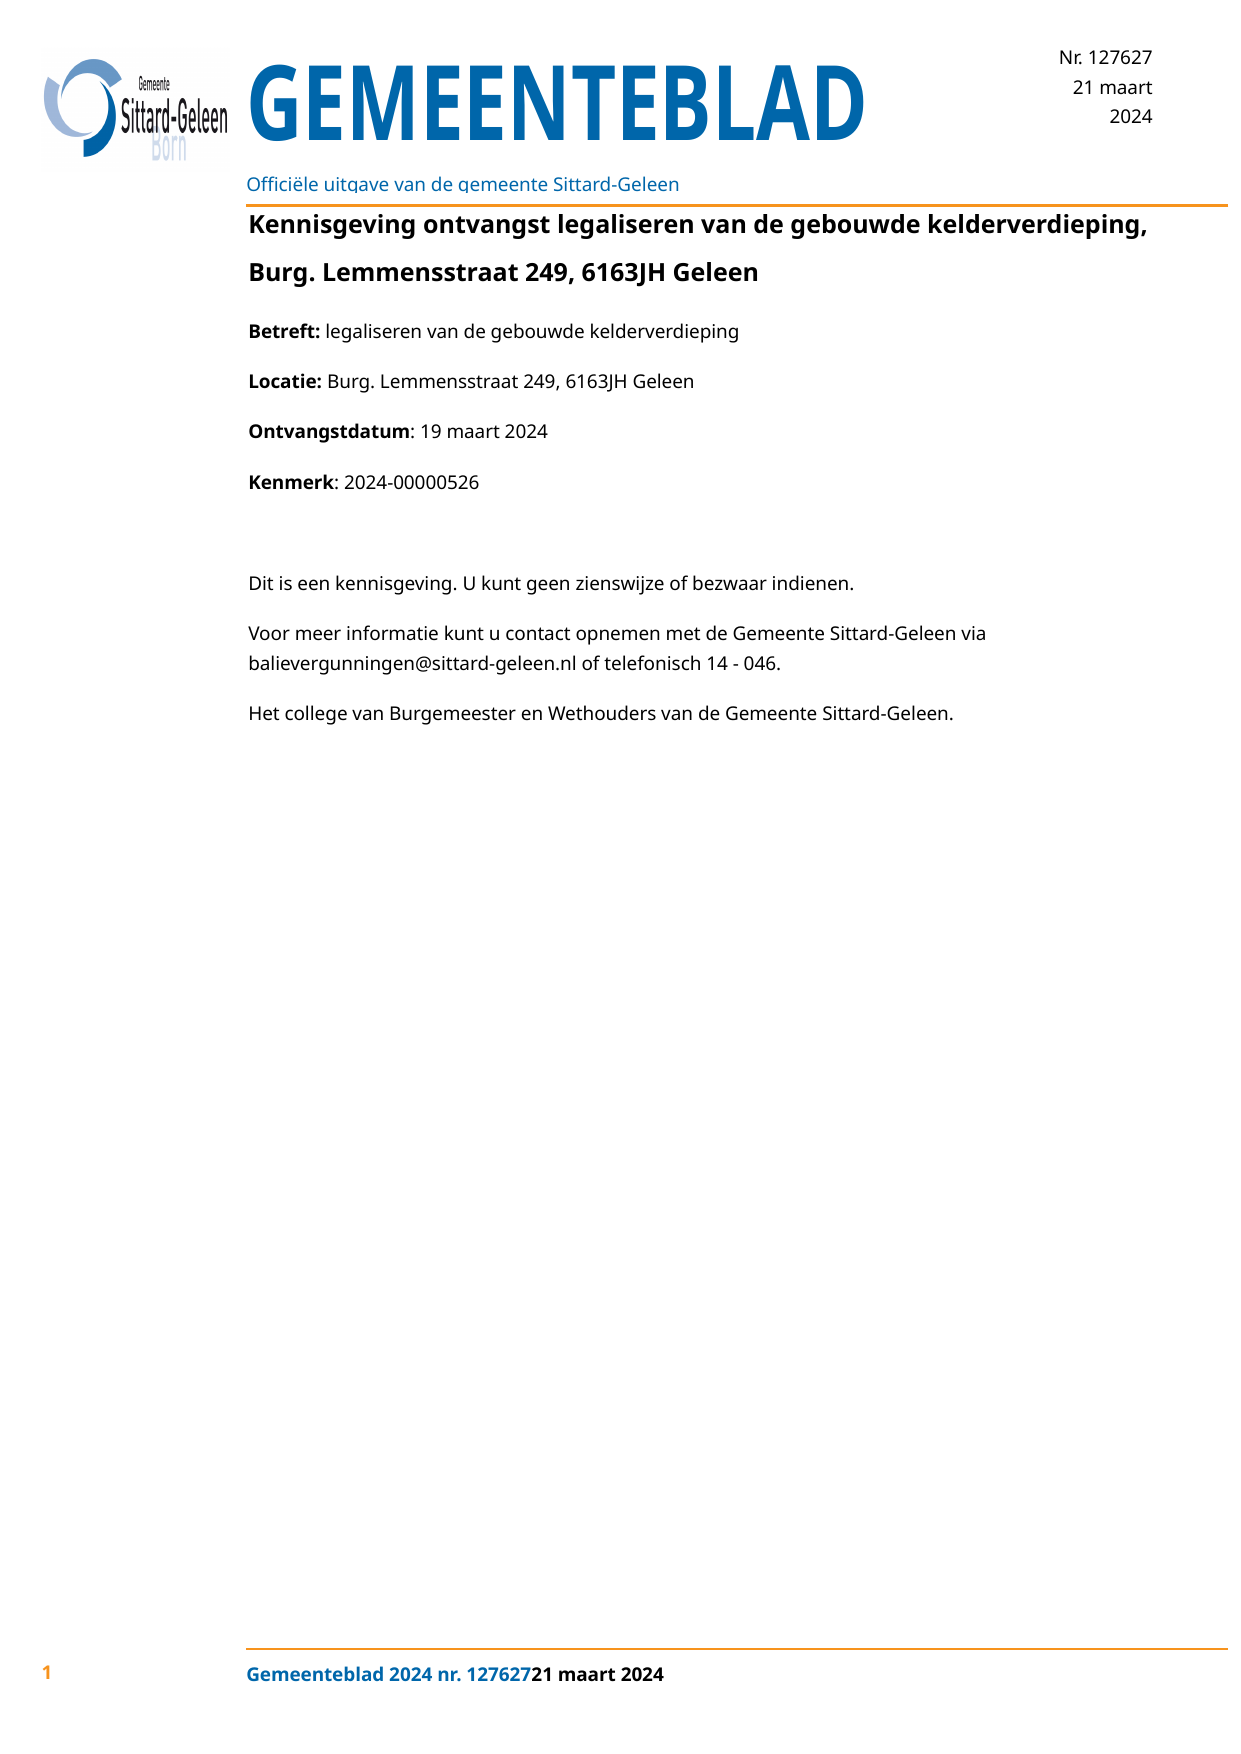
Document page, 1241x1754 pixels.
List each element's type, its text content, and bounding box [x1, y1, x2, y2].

text Dit is een kennisgeving. U kunt geen zienswijze of bezwaar indienen. [248, 570, 1152, 596]
text Kennisgeving ontvangst legaliseren van de gebouwde kelderverdieping, Burg. Lemmensstraat 249, 6163JH Geleen [248, 207, 1152, 288]
text Voor meer informatie kunt u contact opnemen met de Gemeente Sittard-Geleen via balievergunningen@sittard-geleen.nl of telefonisch 14 - 046. [248, 620, 1152, 676]
picture [41, 47, 231, 172]
text Locatie: Burg. Lemmensstraat 249, 6163JH Geleen [248, 368, 1152, 394]
text Ontvangstdatum: 19 maart 2024 [248, 419, 1152, 444]
text Het college van Burgemeester en Wethouders van de Gemeente Sittard-Geleen. [248, 700, 1152, 726]
text Kenmerk: 2024-00000526 [248, 469, 1152, 495]
text Betreft: legaliseren van de gebouwde kelderverdieping [248, 318, 1152, 344]
